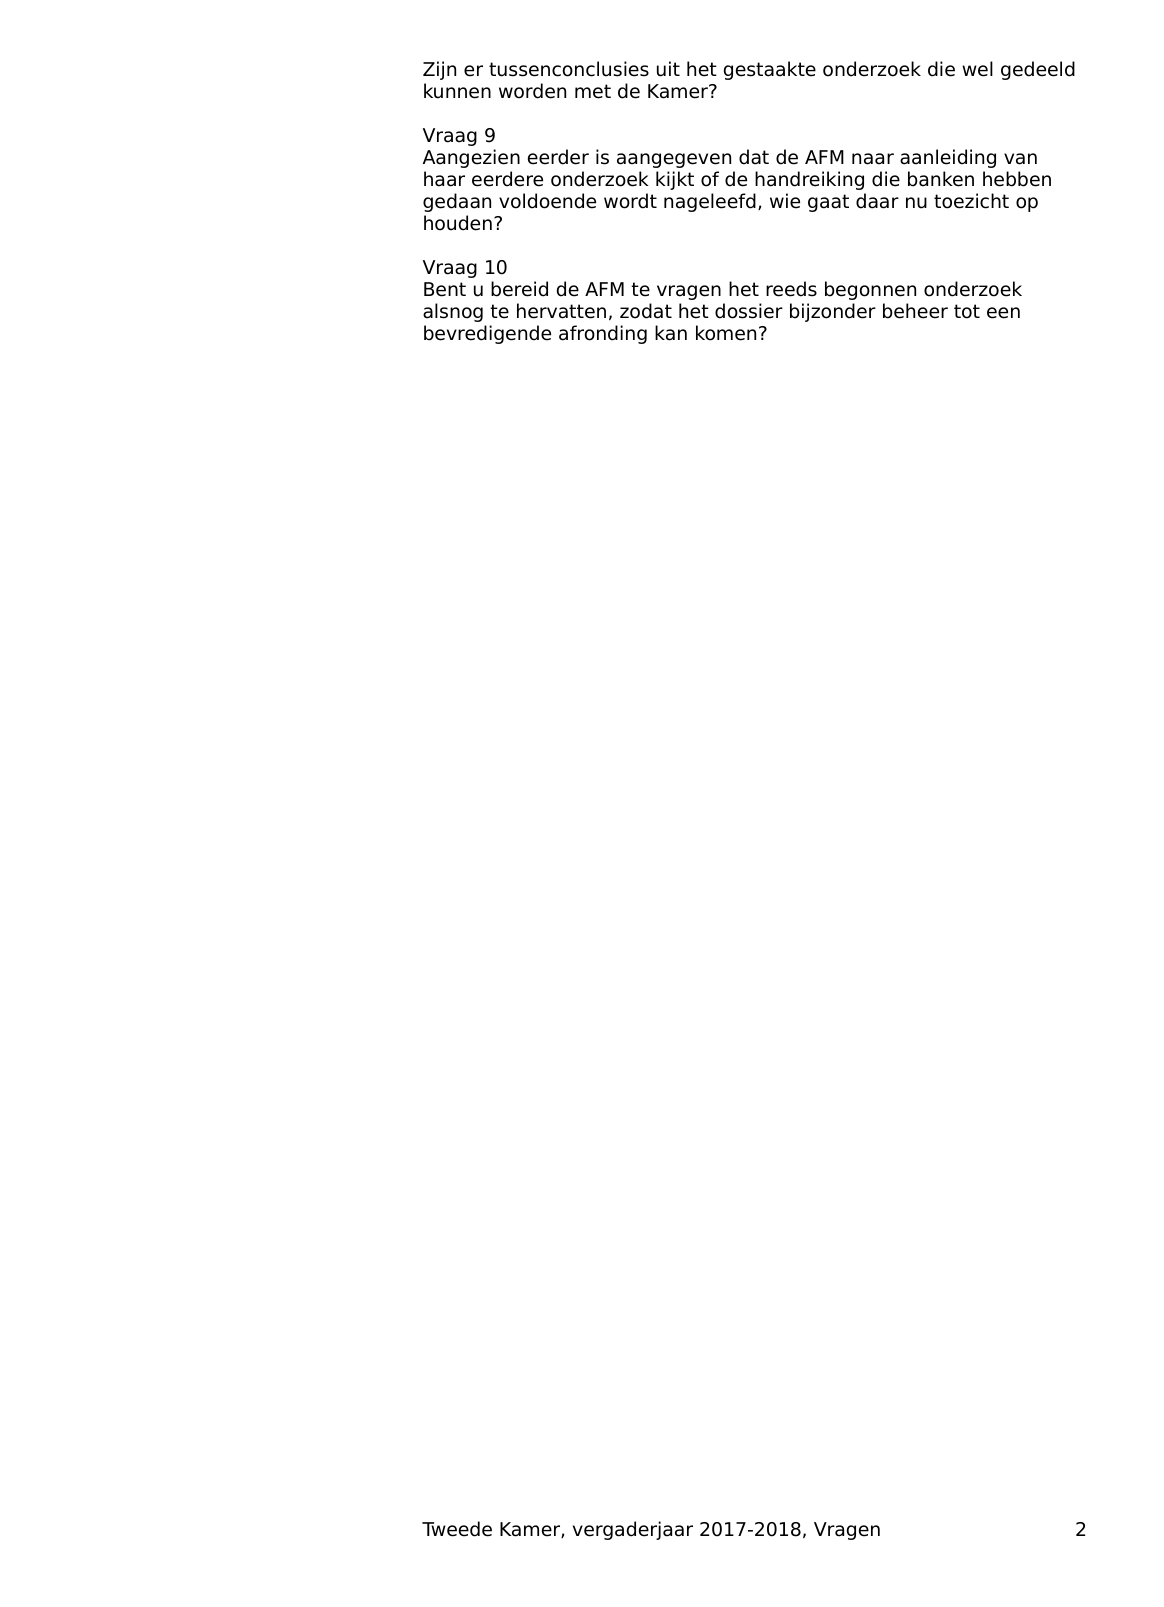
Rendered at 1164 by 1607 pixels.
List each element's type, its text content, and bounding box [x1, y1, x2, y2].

text Bent u bereid de AFM te vragen het reeds begonnen onderzoek alsnog te hervatten, zodat het dossier bijzonder beheer tot een bevredigende afronding kan komen? [422, 279, 1087, 345]
text Vraag 9 [422, 125, 1087, 147]
text Vraag 10 [422, 257, 1087, 279]
text Aangezien eerder is aangegeven dat de AFM naar aanleiding van haar eerdere onderzoek kijkt of de handreiking die banken hebben gedaan voldoende wordt nageleefd, wie gaat daar nu toezicht op houden? [422, 147, 1087, 235]
text Zijn er tussenconclusies uit het gestaakte onderzoek die wel gedeeld kunnen worden met de Kamer? [422, 59, 1087, 103]
